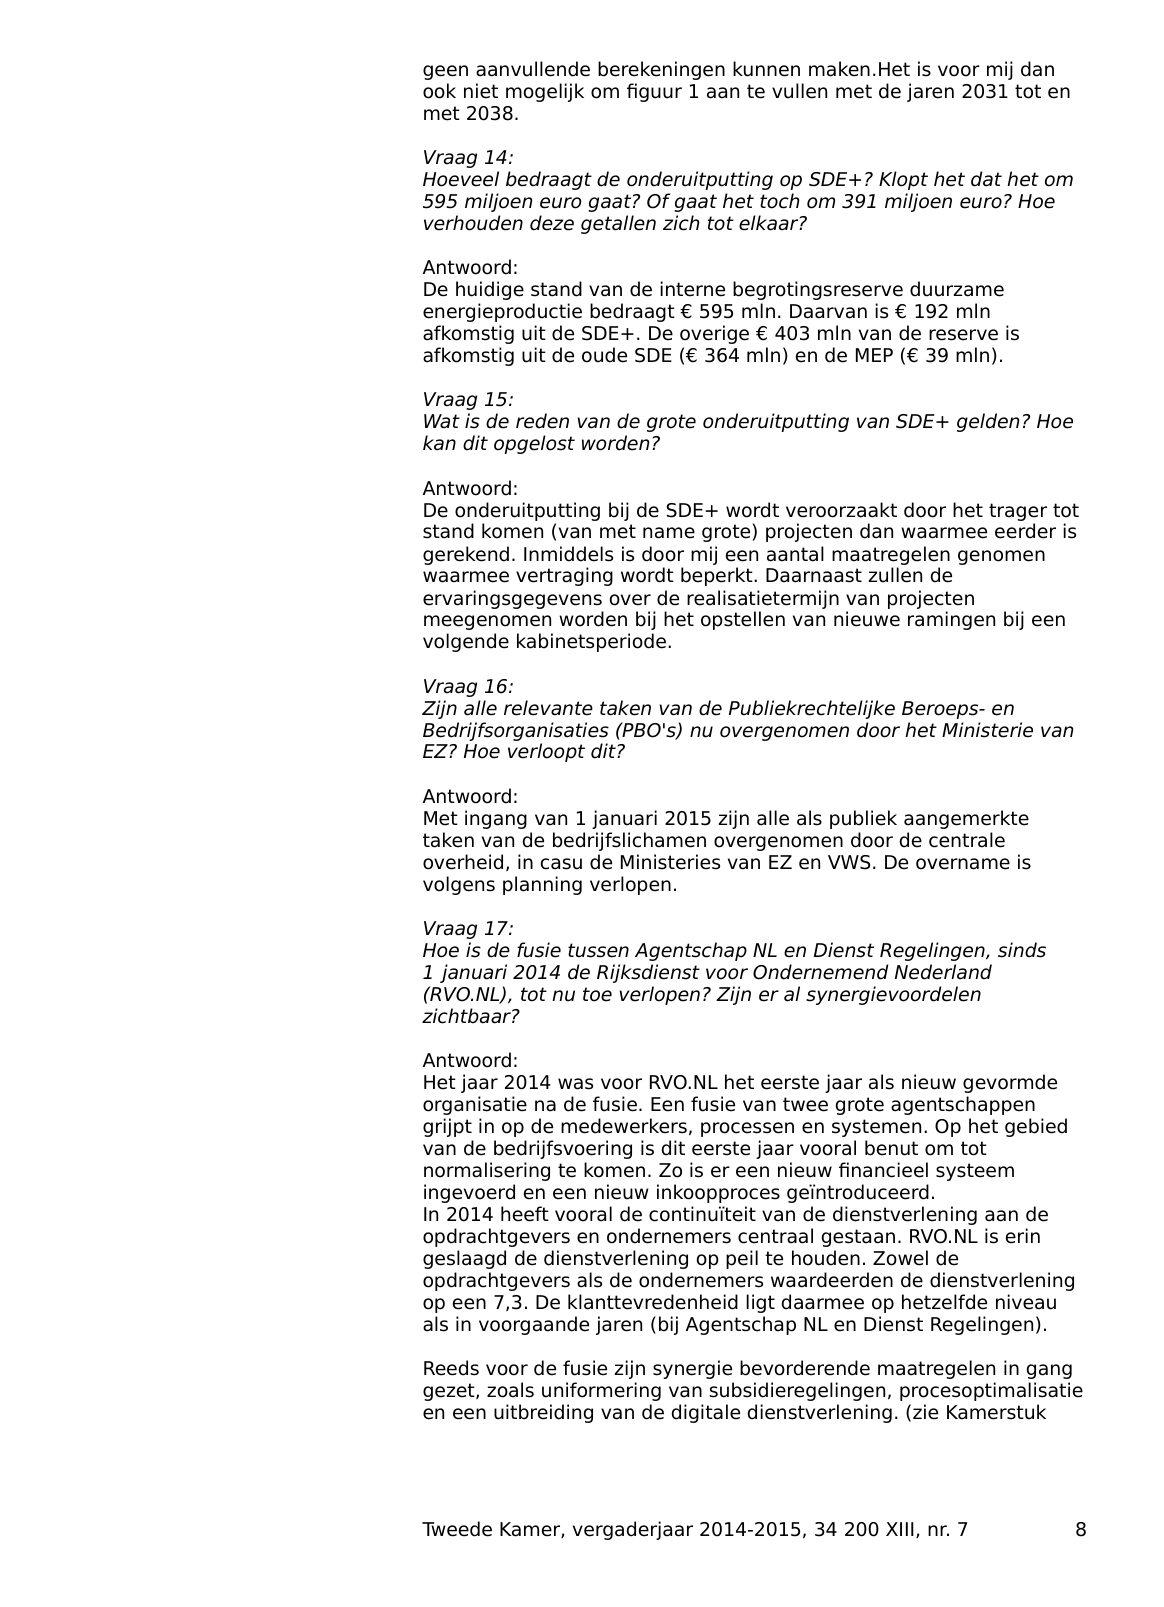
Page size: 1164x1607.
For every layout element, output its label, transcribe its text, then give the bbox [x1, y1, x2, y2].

text Met ingang van 1 januari 2015 zijn alle als publiek aangemerkte taken van de bedrijfslichamen overgenomen door de centrale overheid, in casu de Ministeries van EZ en VWS. De overname is volgens planning verlopen. [422, 808, 1087, 896]
text De onderuitputting bij de SDE+ wordt veroorzaakt door het trager tot stand komen (van met name grote) projecten dan waarmee eerder is gerekend. Inmiddels is door mij een aantal maatregelen genomen waarmee vertraging wordt beperkt. Daarnaast zullen de ervaringsgegevens over de realisatietermijn van projecten meegenomen worden bij het opstellen van nieuwe ramingen bij een volgende kabinetsperiode. [422, 499, 1087, 653]
text In 2014 heeft vooral de continuïteit van de dienstverlening aan de opdrachtgevers en ondernemers centraal gestaan. RVO.NL is erin geslaagd de dienstverlening op peil te houden. Zowel de opdrachtgevers als de ondernemers waardeerden de dienstverlening op een 7,3. De klanttevredenheid ligt daarmee op hetzelfde niveau als in voorgaande jaren (bij Agentschap NL en Dienst Regelingen). [422, 1204, 1087, 1336]
text Antwoord: [422, 1050, 1087, 1072]
text Antwoord: [422, 477, 1087, 499]
text Hoe is de fusie tussen Agentschap NL en Dienst Regelingen, sinds 1 januari 2014 de Rijksdienst voor Ondernemend Nederland (RVO.NL), tot nu toe verlopen? Zijn er al synergievoordelen zichtbaar? [422, 940, 1087, 1028]
text Wat is de reden van de grote onderuitputting van SDE+ gelden? Hoe kan dit opgelost worden? [422, 411, 1087, 455]
text Reeds voor de fusie zijn synergie bevorderende maatregelen in gang gezet, zoals uniformering van subsidieregelingen, procesoptimalisatie en een uitbreiding van de digitale dienstverlening. (zie Kamerstuk [422, 1358, 1087, 1424]
text Vraag 17: [422, 918, 1087, 940]
text Hoeveel bedraagt de onderuitputting op SDE+? Klopt het dat het om 595 miljoen euro gaat? Of gaat het toch om 391 miljoen euro? Hoe verhouden deze getallen zich tot elkaar? [422, 169, 1087, 235]
text Zijn alle relevante taken van de Publiekrechtelijke Beroeps- en Bedrijfsorganisaties (PBO's) nu overgenomen door het Ministerie van EZ? Hoe verloopt dit? [422, 697, 1087, 763]
text geen aanvullende berekeningen kunnen maken.Het is voor mij dan ook niet mogelijk om figuur 1 aan te vullen met de jaren 2031 tot en met 2038. [422, 59, 1087, 125]
text Het jaar 2014 was voor RVO.NL het eerste jaar als nieuw gevormde organisatie na de fusie. Een fusie van twee grote agentschappen grijpt in op de medewerkers, processen en systemen. Op het gebied van de bedrijfsvoering is dit eerste jaar vooral benut om tot normalisering te komen. Zo is er een nieuw financieel systeem ingevoerd en een nieuw inkoopproces geïntroduceerd. [422, 1072, 1087, 1204]
text Vraag 15: [422, 389, 1087, 411]
text Antwoord: [422, 786, 1087, 808]
text De huidige stand van de interne begrotingsreserve duurzame energieproductie bedraagt € 595 mln. Daarvan is € 192 mln afkomstig uit de SDE+. De overige € 403 mln van de reserve is afkomstig uit de oude SDE (€ 364 mln) en de MEP (€ 39 mln). [422, 279, 1087, 367]
text Vraag 16: [422, 676, 1087, 697]
text Vraag 14: [422, 147, 1087, 169]
text Antwoord: [422, 257, 1087, 279]
